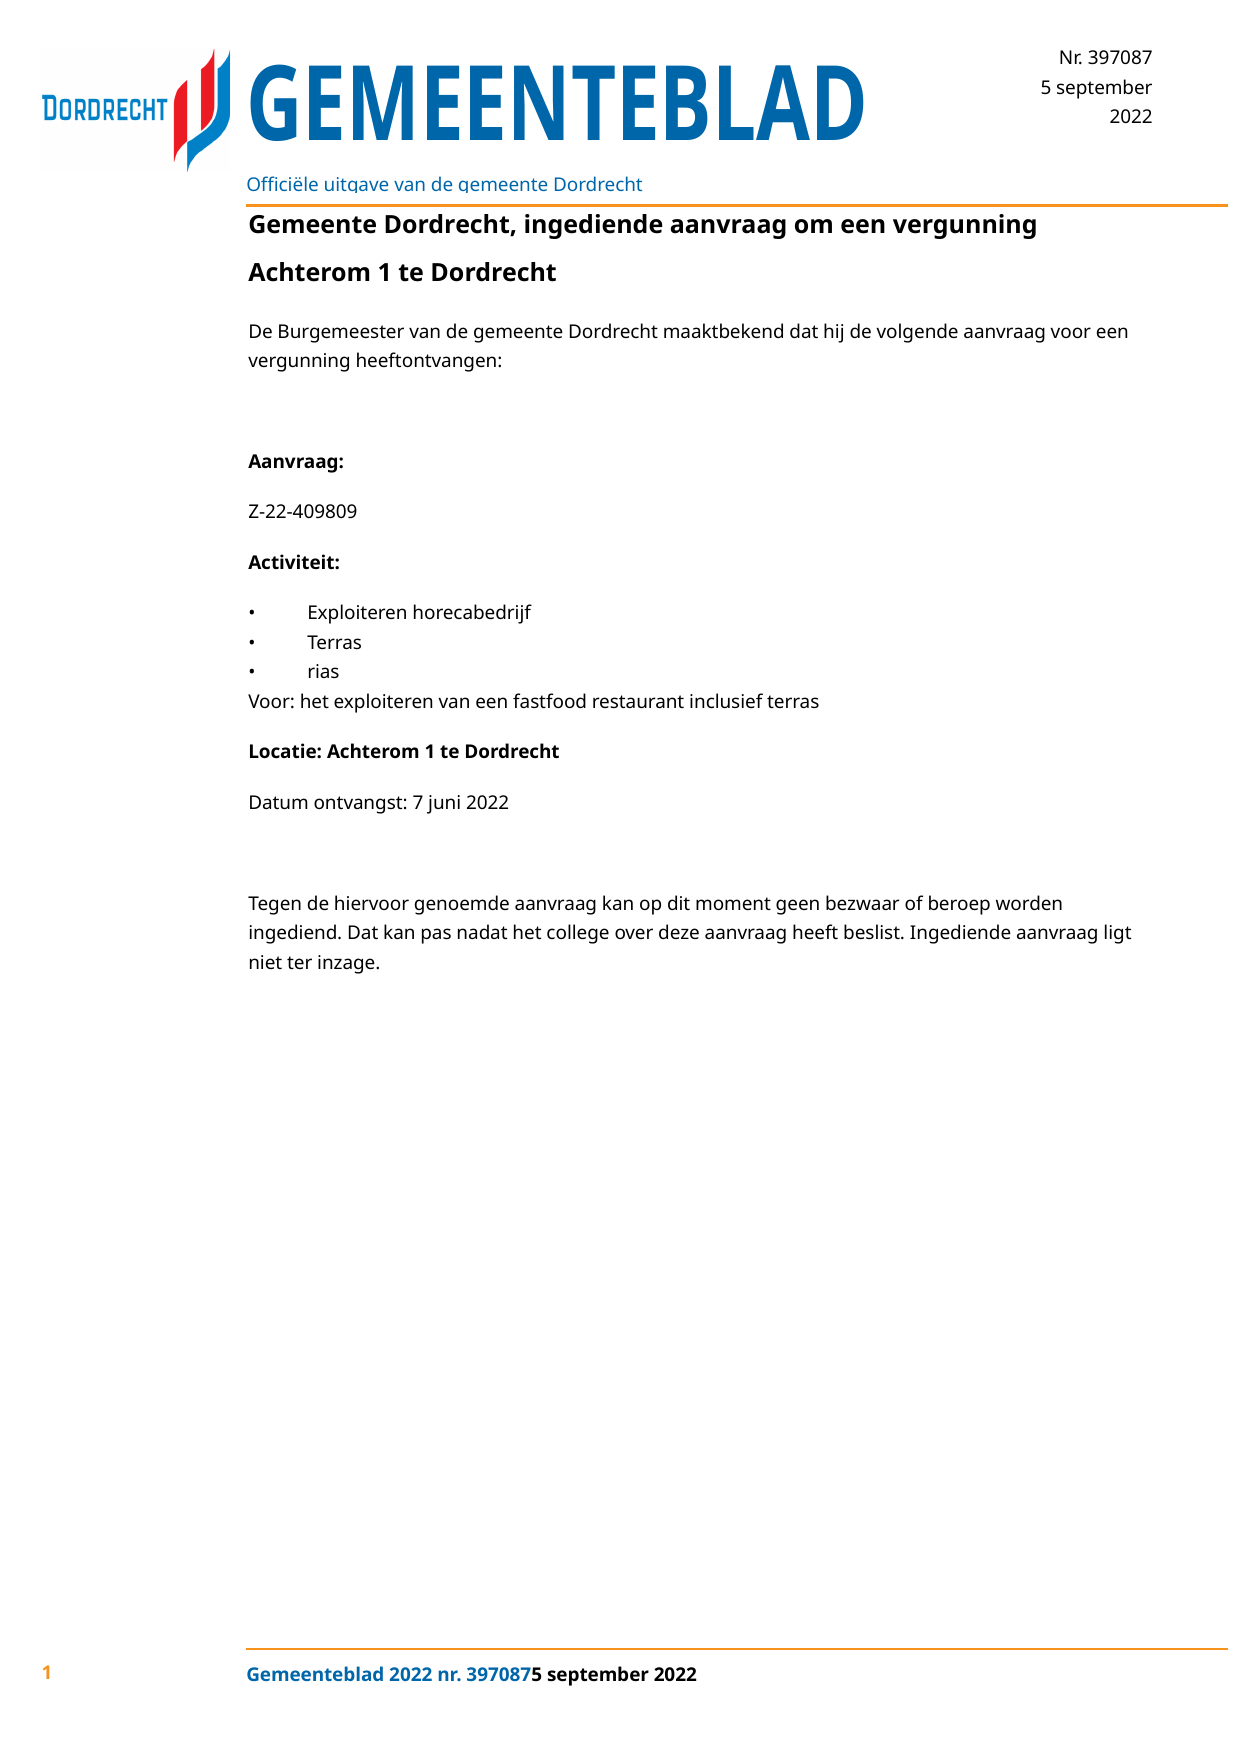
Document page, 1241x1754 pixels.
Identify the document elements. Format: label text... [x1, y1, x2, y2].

text Aanvraag: [248, 448, 1152, 474]
text Z-22-409809 [248, 499, 1152, 524]
picture [41, 47, 231, 172]
list Terras [248, 629, 1152, 655]
text Gemeente Dordrecht, ingediende aanvraag om een vergunning Achterom 1 te Dordrecht [248, 207, 1152, 288]
text Datum ontvangst: 7 juni 2022 [248, 789, 1152, 815]
list rias [248, 659, 1152, 684]
text De Burgemeester van de gemeente Dordrecht maaktbekend dat hij de volgende aanvraag voor een vergunning heeftontvangen: [248, 318, 1152, 373]
list Exploiteren horecabedrijf [248, 599, 1152, 625]
text Locatie: Achterom 1 te Dordrecht [248, 739, 1152, 764]
text Voor: het exploiteren van een fastfood restaurant inclusief terras [248, 688, 1152, 714]
text Tegen de hiervoor genoemde aanvraag kan op dit moment geen bezwaar of beroep worden ingediend. Dat kan pas nadat het college over deze aanvraag heeft beslist. Ingediende aanvraag ligt niet ter inzage. [248, 890, 1152, 975]
text Activiteit: [248, 549, 1152, 575]
